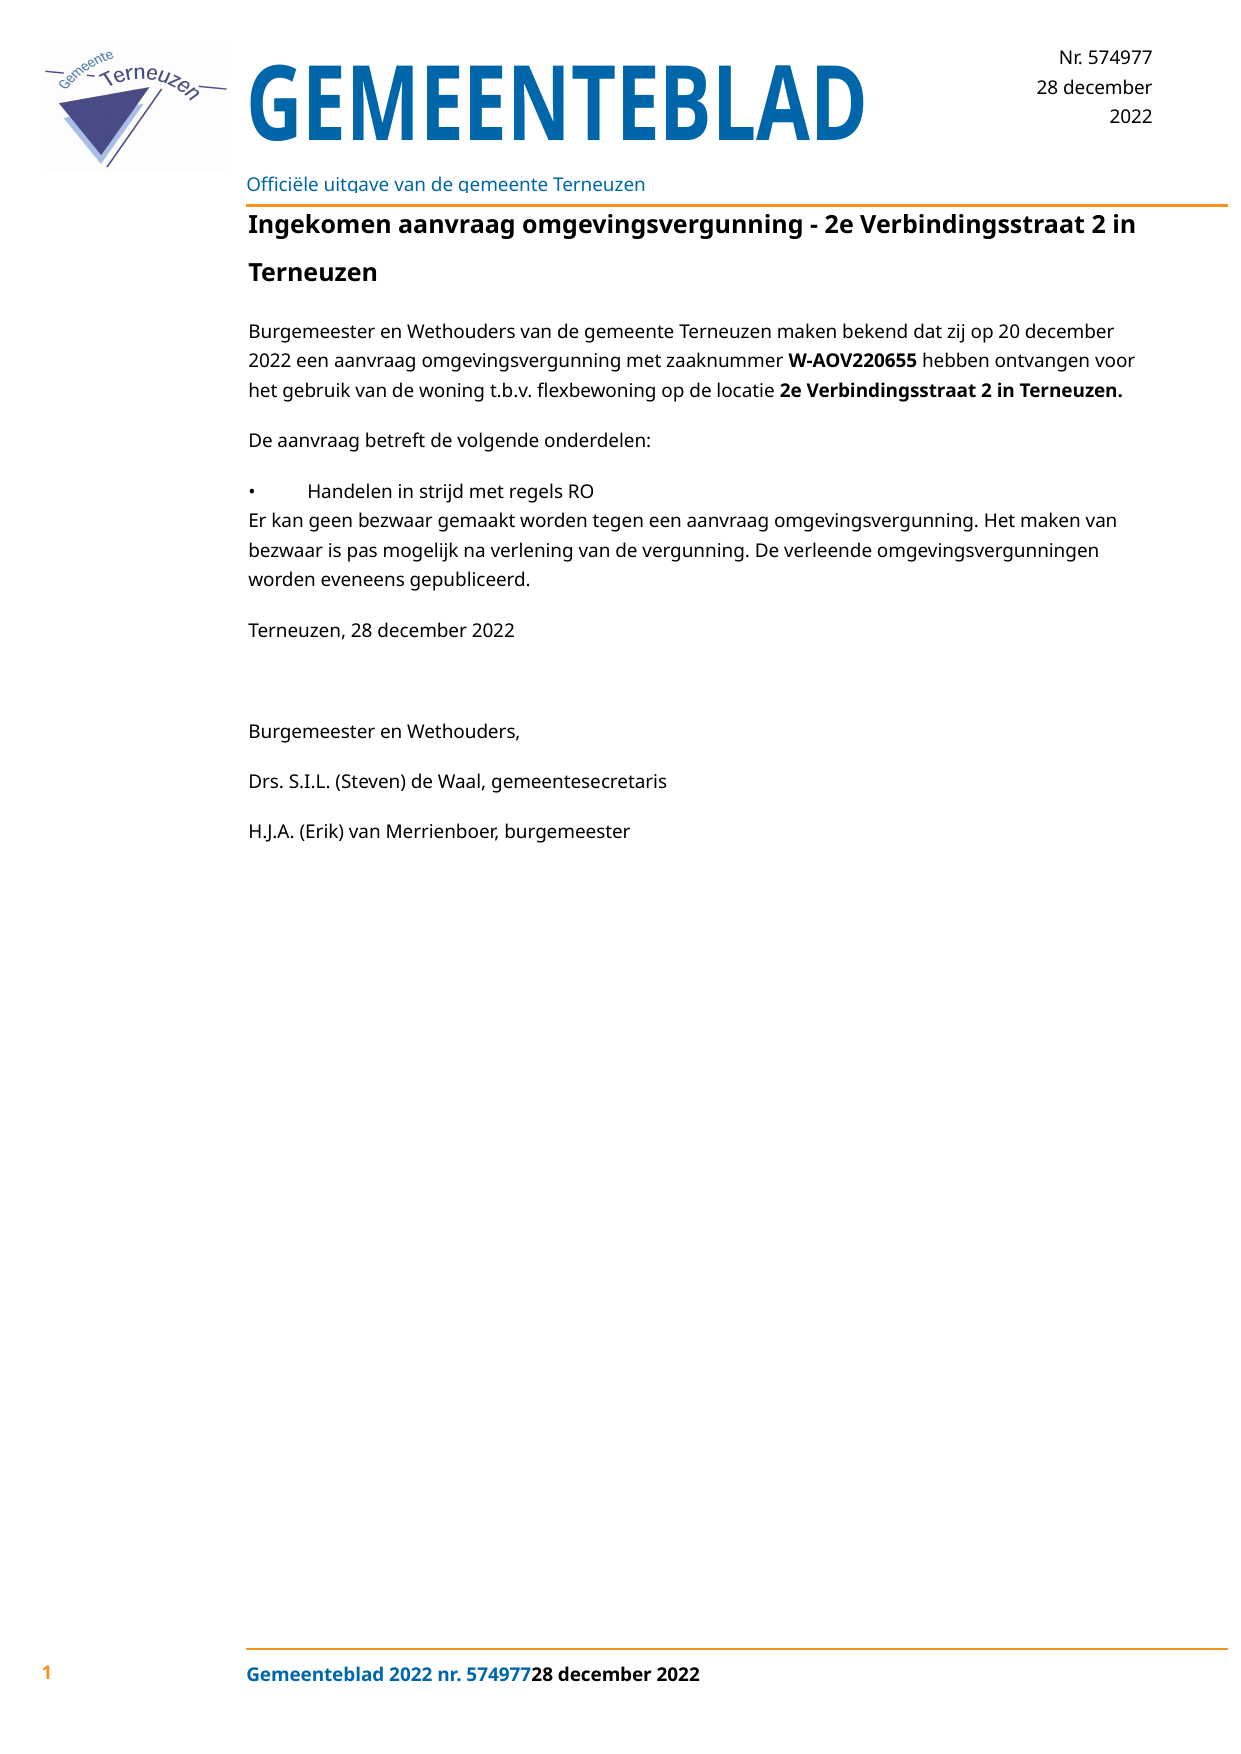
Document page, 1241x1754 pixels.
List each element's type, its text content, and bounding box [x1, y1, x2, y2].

text Burgemeester en Wethouders van de gemeente Terneuzen maken bekend dat zij op 20 december 2022 een aanvraag omgevingsvergunning met zaaknummer W-AOV220655 hebben ontvangen voor het gebruik van de woning t.b.v. flexbewoning op de locatie 2e Verbindingsstraat 2 in Terneuzen. [248, 318, 1152, 403]
text Er kan geen bezwaar gemaakt worden tegen een aanvraag omgevingsvergunning. Het maken van bezwaar is pas mogelijk na verlening van de vergunning. De verleende omgevingsvergunningen worden eveneens gepubliceerd. [248, 507, 1152, 592]
text Drs. S.I.L. (Steven) de Waal, gemeentesecretaris [248, 768, 1152, 794]
picture [41, 47, 231, 172]
text Terneuzen, 28 december 2022 [248, 617, 1152, 643]
text Burgemeester en Wethouders, [248, 718, 1152, 744]
text Ingekomen aanvraag omgevingsvergunning - 2e Verbindingsstraat 2 in Terneuzen [248, 207, 1152, 288]
text H.J.A. (Erik) van Merrienboer, burgemeester [248, 819, 1152, 844]
list Handelen in strijd met regels RO [248, 478, 1152, 504]
text De aanvraag betreft de volgende onderdelen: [248, 427, 1152, 453]
